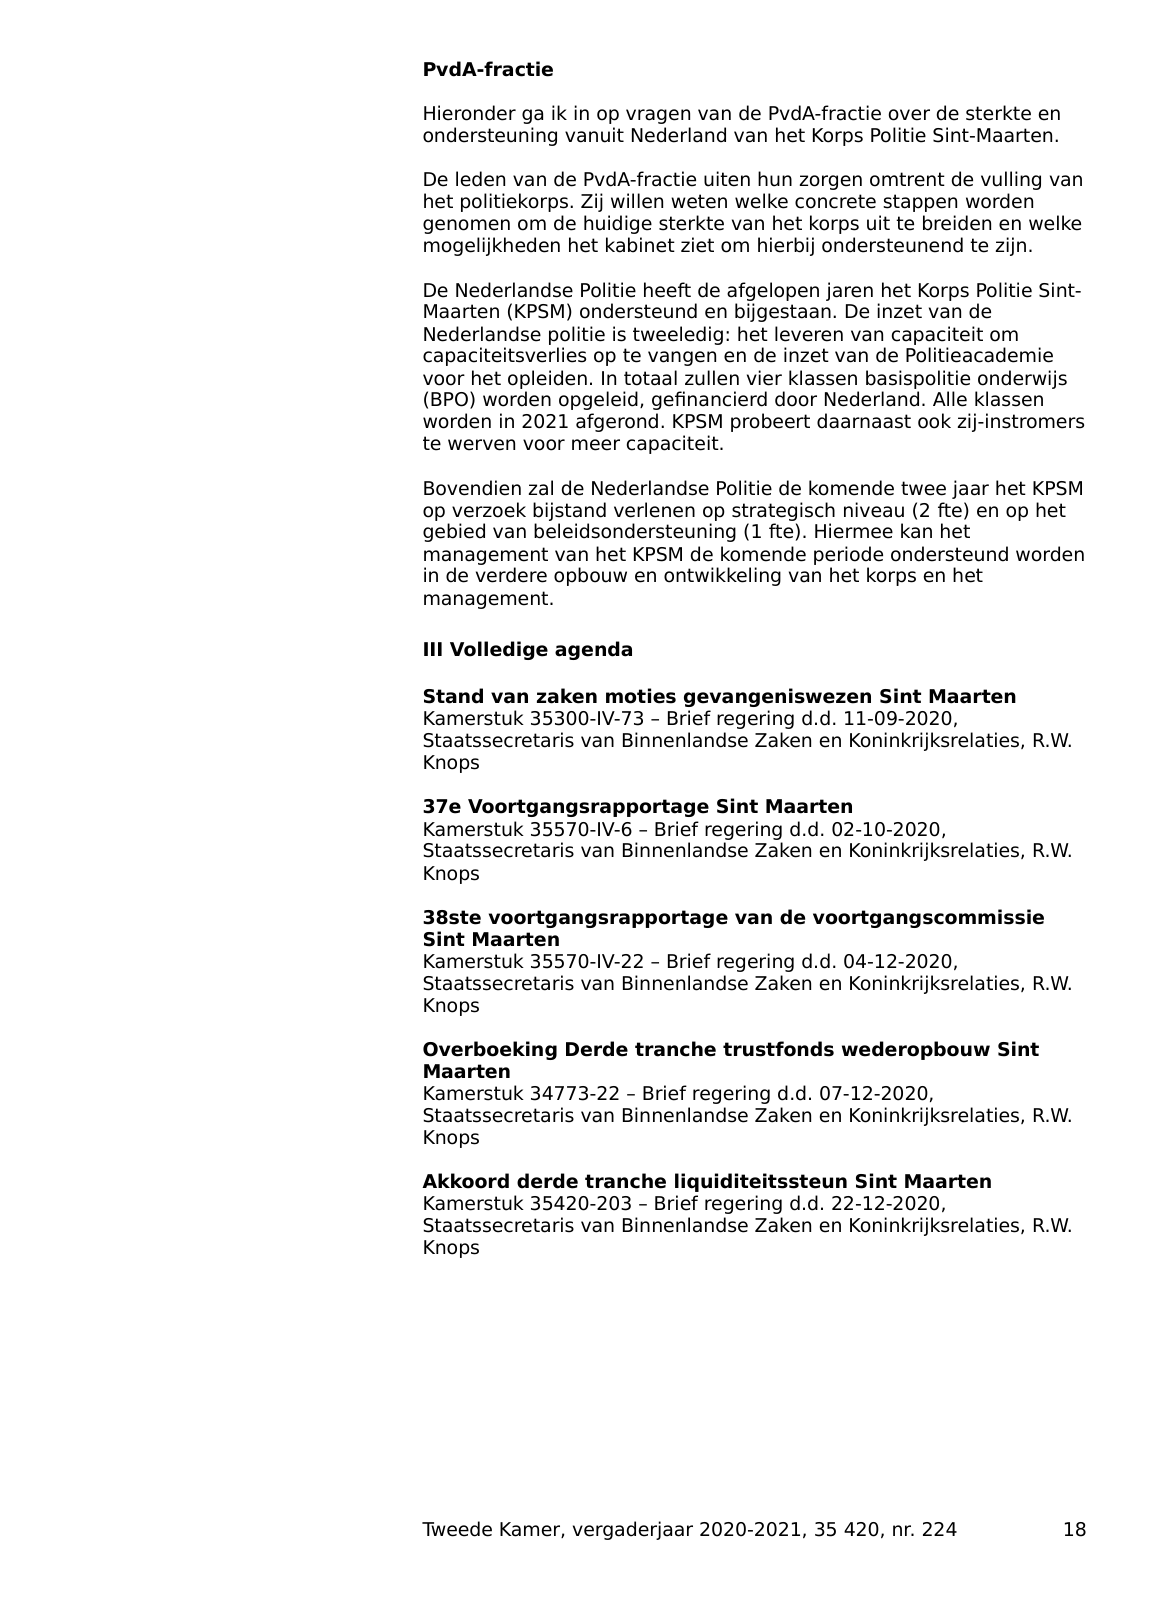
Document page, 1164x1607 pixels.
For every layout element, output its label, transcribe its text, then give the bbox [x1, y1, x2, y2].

text Stand van zaken moties gevangeniswezen Sint Maarten [422, 686, 1087, 708]
text Kamerstuk 34773-22 – Brief regering d.d. 07-12-2020, Staatssecretaris van Binnenlandse Zaken en Koninkrijksrelaties, R.W. Knops [422, 1083, 1087, 1148]
text Hieronder ga ik in op vragen van de PvdA-fractie over de sterkte en ondersteuning vanuit Nederland van het Korps Politie Sint-Maarten. [422, 103, 1087, 147]
text Kamerstuk 35570-IV-22 – Brief regering d.d. 04-12-2020, Staatssecretaris van Binnenlandse Zaken en Koninkrijksrelaties, R.W. Knops [422, 951, 1087, 1016]
text Akkoord derde tranche liquiditeitssteun Sint Maarten [422, 1171, 1087, 1193]
text 37e Voortgangsrapportage Sint Maarten [422, 796, 1087, 818]
subtitle PvdA-fractie [422, 59, 1087, 81]
text 38ste voortgangsrapportage van de voortgangscommissie Sint Maarten [422, 907, 1087, 951]
subtitle III Volledige agenda [422, 639, 1087, 661]
text De leden van de PvdA-fractie uiten hun zorgen omtrent de vulling van het politiekorps. Zij willen weten welke concrete stappen worden genomen om de huidige sterkte van het korps uit te breiden en welke mogelijkheden het kabinet ziet om hierbij ondersteunend te zijn. [422, 169, 1087, 257]
text Kamerstuk 35570-IV-6 – Brief regering d.d. 02-10-2020, Staatssecretaris van Binnenlandse Zaken en Koninkrijksrelaties, R.W. Knops [422, 818, 1087, 884]
text Overboeking Derde tranche trustfonds wederopbouw Sint Maarten [422, 1039, 1087, 1083]
text Bovendien zal de Nederlandse Politie de komende twee jaar het KPSM op verzoek bijstand verlenen op strategisch niveau (2 fte) en op het gebied van beleidsondersteuning (1 fte). Hiermee kan het management van het KPSM de komende periode ondersteund worden in de verdere opbouw en ontwikkeling van het korps en het management. [422, 477, 1087, 609]
text Kamerstuk 35300-IV-73 – Brief regering d.d. 11-09-2020, Staatssecretaris van Binnenlandse Zaken en Koninkrijksrelaties, R.W. Knops [422, 708, 1087, 774]
text Kamerstuk 35420-203 – Brief regering d.d. 22-12-2020, Staatssecretaris van Binnenlandse Zaken en Koninkrijksrelaties, R.W. Knops [422, 1193, 1087, 1259]
text De Nederlandse Politie heeft de afgelopen jaren het Korps Politie Sint-Maarten (KPSM) ondersteund en bijgestaan. De inzet van de Nederlandse politie is tweeledig: het leveren van capaciteit om capaciteitsverlies op te vangen en de inzet van de Politieacademie voor het opleiden. In totaal zullen vier klassen basispolitie onderwijs (BPO) worden opgeleid, gefinancierd door Nederland. Alle klassen worden in 2021 afgerond. KPSM probeert daarnaast ook zij-instromers te werven voor meer capaciteit. [422, 279, 1087, 455]
